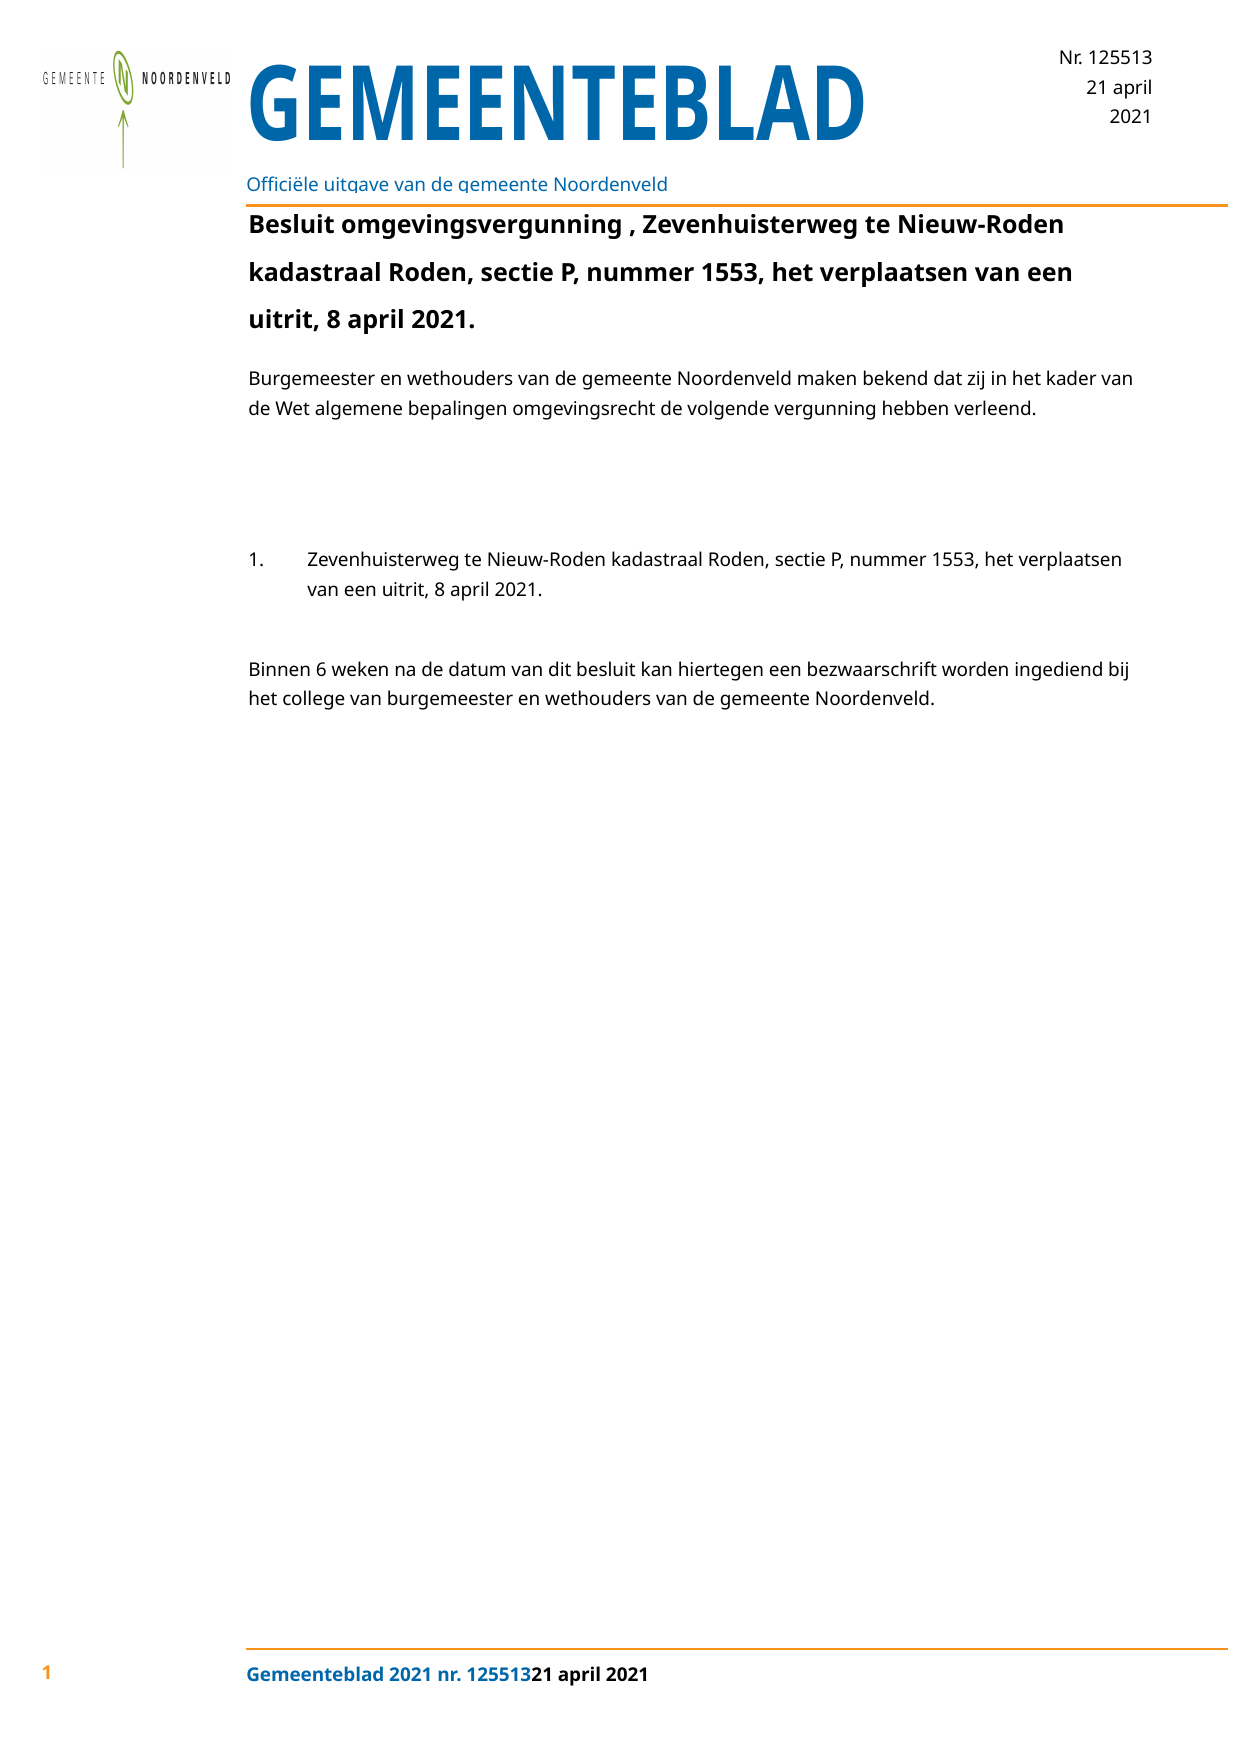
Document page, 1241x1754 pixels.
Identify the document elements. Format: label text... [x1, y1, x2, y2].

text Binnen 6 weken na de datum van dit besluit kan hiertegen een bezwaarschrift worden ingediend bij het college van burgemeester en wethouders van de gemeente Noordenveld. [248, 656, 1152, 711]
text Burgemeester en wethouders van de gemeente Noordenveld maken bekend dat zij in het kader van de Wet algemene bepalingen omgevingsrecht de volgende vergunning hebben verleend. [248, 366, 1152, 421]
list Zevenhuisterweg te Nieuw-Roden kadastraal Roden, sectie P, nummer 1553, het verplaatsen van een uitrit, 8 april 2021. [248, 546, 1152, 602]
picture [41, 47, 231, 172]
text Besluit omgevingsvergunning , Zevenhuisterweg te Nieuw-Roden kadastraal Roden, sectie P, nummer 1553, het verplaatsen van een uitrit, 8 april 2021. [248, 207, 1152, 336]
